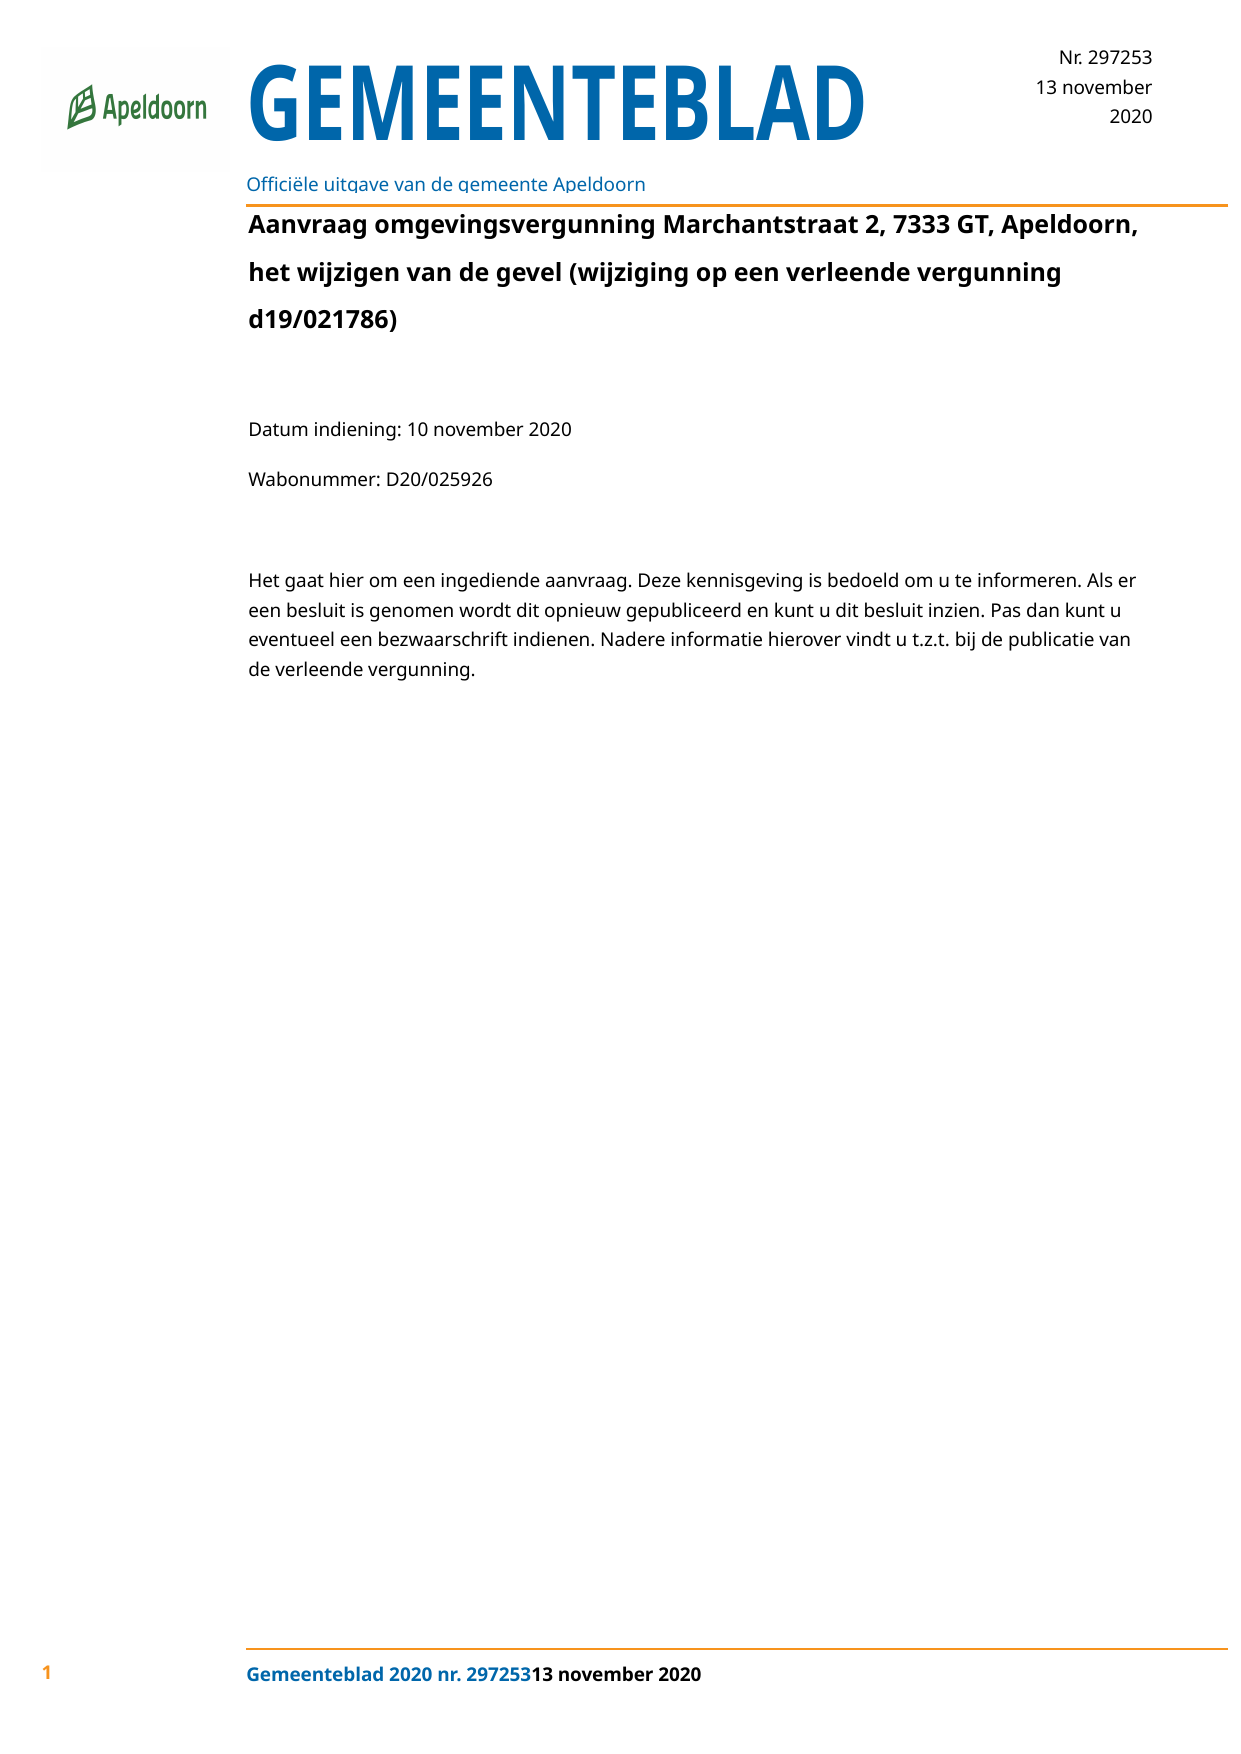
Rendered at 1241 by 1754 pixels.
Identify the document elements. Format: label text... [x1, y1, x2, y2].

text Wabonummer: D20/025926 [248, 466, 1152, 492]
text Aanvraag omgevingsvergunning Marchantstraat 2, 7333 GT, Apeldoorn, het wijzigen van de gevel (wijziging op een verleende vergunning d19/021786) [248, 207, 1152, 336]
text Het gaat hier om een ingediende aanvraag. Deze kennisgeving is bedoeld om u te informeren. Als er een besluit is genomen wordt dit opnieuw gepubliceerd en kunt u dit besluit inzien. Pas dan kunt u eventueel een bezwaarschrift indienen. Nadere informatie hierover vindt u t.z.t. bij de publicatie van de verleende vergunning. [248, 567, 1152, 682]
text Datum indiening: 10 november 2020 [248, 416, 1152, 442]
picture [41, 47, 231, 172]
